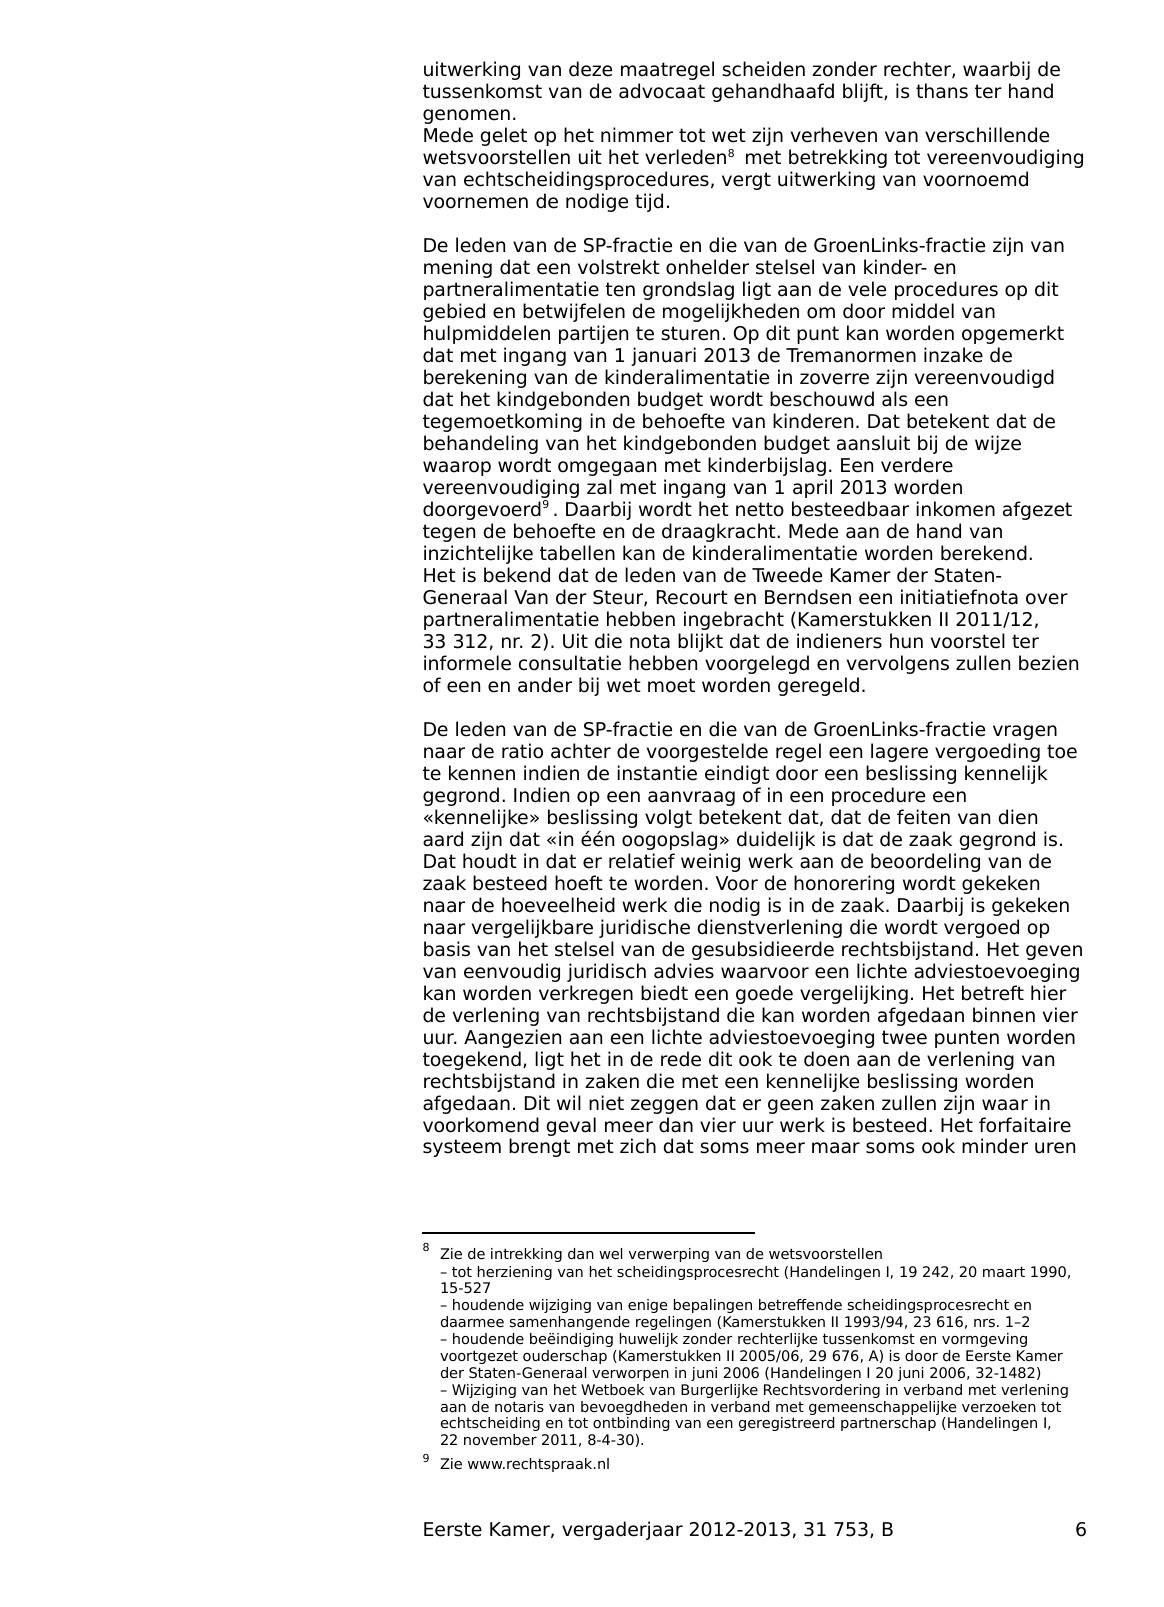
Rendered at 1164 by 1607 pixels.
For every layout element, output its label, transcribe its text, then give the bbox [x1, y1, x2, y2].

text De leden van de SP-fractie en die van de GroenLinks-fractie vragen naar de ratio achter de voorgestelde regel een lagere vergoeding toe te kennen indien de instantie eindigt door een beslissing kennelijk gegrond. Indien op een aanvraag of in een procedure een «kennelijke» beslissing volgt betekent dat, dat de feiten van dien aard zijn dat «in één oogopslag» duidelijk is dat de zaak gegrond is. Dat houdt in dat er relatief weinig werk aan de beoordeling van de zaak besteed hoeft te worden. Voor de honorering wordt gekeken naar de hoeveelheid werk die nodig is in de zaak. Daarbij is gekeken naar vergelijkbare juridische dienstverlening die wordt vergoed op basis van het stelsel van de gesubsidieerde rechtsbijstand. Het geven van eenvoudig juridisch advies waarvoor een lichte adviestoevoeging kan worden verkregen biedt een goede vergelijking. Het betreft hier de verlening van rechtsbijstand die kan worden afgedaan binnen vier uur. Aangezien aan een lichte adviestoevoeging twee punten worden toegekend, ligt het in de rede dit ook te doen aan de verlening van rechtsbijstand in zaken die met een kennelijke beslissing worden afgedaan. Dit wil niet zeggen dat er geen zaken zullen zijn waar in voorkomend geval meer dan vier uur werk is besteed. Het forfaitaire systeem brengt met zich dat soms meer maar soms ook minder uren [422, 719, 1087, 1158]
text Het is bekend dat de leden van de Tweede Kamer der Staten-Generaal Van der Steur, Recourt en Berndsen een initiatiefnota over partneralimentatie hebben ingebracht (Kamerstukken II 2011/12, 33 312, nr. 2). Uit die nota blijkt dat de indieners hun voorstel ter informele consultatie hebben voorgelegd en vervolgens zullen bezien of een en ander bij wet moet worden geregeld. [422, 565, 1087, 697]
text Zie www.rechtspraak.nl [422, 1452, 1087, 1474]
text Zie de intrekking dan wel verwerping van de wetsvoorstellen [422, 1242, 1087, 1264]
text – Wijziging van het Wetboek van Burgerlijke Rechtsvordering in verband met verlening aan de notaris van bevoegdheden in verband met gemeenschappelijke verzoeken tot echtscheiding en tot ontbinding van een geregistreerd partnerschap (Handelingen I, 22 november 2011, 8-4-30). [440, 1382, 1087, 1449]
text De leden van de SP-fractie en die van de GroenLinks-fractie zijn van mening dat een volstrekt onhelder stelsel van kinder- en partneralimentatie ten grondslag ligt aan de vele procedures op dit gebied en betwijfelen de mogelijkheden om door middel van hulpmiddelen partijen te sturen. Op dit punt kan worden opgemerkt dat met ingang van 1 januari 2013 de Tremanormen inzake de berekening van de kinderalimentatie in zoverre zijn vereenvoudigd dat het kindgebonden budget wordt beschouwd als een tegemoetkoming in de behoefte van kinderen. Dat betekent dat de behandeling van het kindgebonden budget aansluit bij de wijze waarop wordt omgegaan met kinderbijslag. Een verdere vereenvoudiging zal met ingang van 1 april 2013 worden doorgevoerd. Daarbij wordt het netto besteedbaar inkomen afgezet tegen de behoefte en de draagkracht. Mede aan de hand van inzichtelijke tabellen kan de kinderalimentatie worden berekend. [422, 235, 1087, 565]
text uitwerking van deze maatregel scheiden zonder rechter, waarbij de tussenkomst van de advocaat gehandhaafd blijft, is thans ter hand genomen. [422, 59, 1087, 125]
text – houdende wijziging van enige bepalingen betreffende scheidingsprocesrecht en daarmee samenhangende regelingen (Kamerstukken II 1993/94, 23 616, nrs. 1–2 [440, 1297, 1087, 1331]
text Mede gelet op het nimmer tot wet zijn verheven van verschillende wetsvoorstellen uit het verleden met betrekking tot vereenvoudiging van echtscheidingsprocedures, vergt uitwerking van voornoemd voornemen de nodige tijd. [422, 125, 1087, 213]
text – houdende beëindiging huwelijk zonder rechterlijke tussenkomst en vormgeving voortgezet ouderschap (Kamerstukken II 2005/06, 29 676, A) is door de Eerste Kamer der Staten-Generaal verworpen in juni 2006 (Handelingen I 20 juni 2006, 32-1482) [440, 1331, 1087, 1382]
text – tot herziening van het scheidingsprocesrecht (Handelingen I, 19 242, 20 maart 1990, 15-527 [440, 1264, 1087, 1297]
